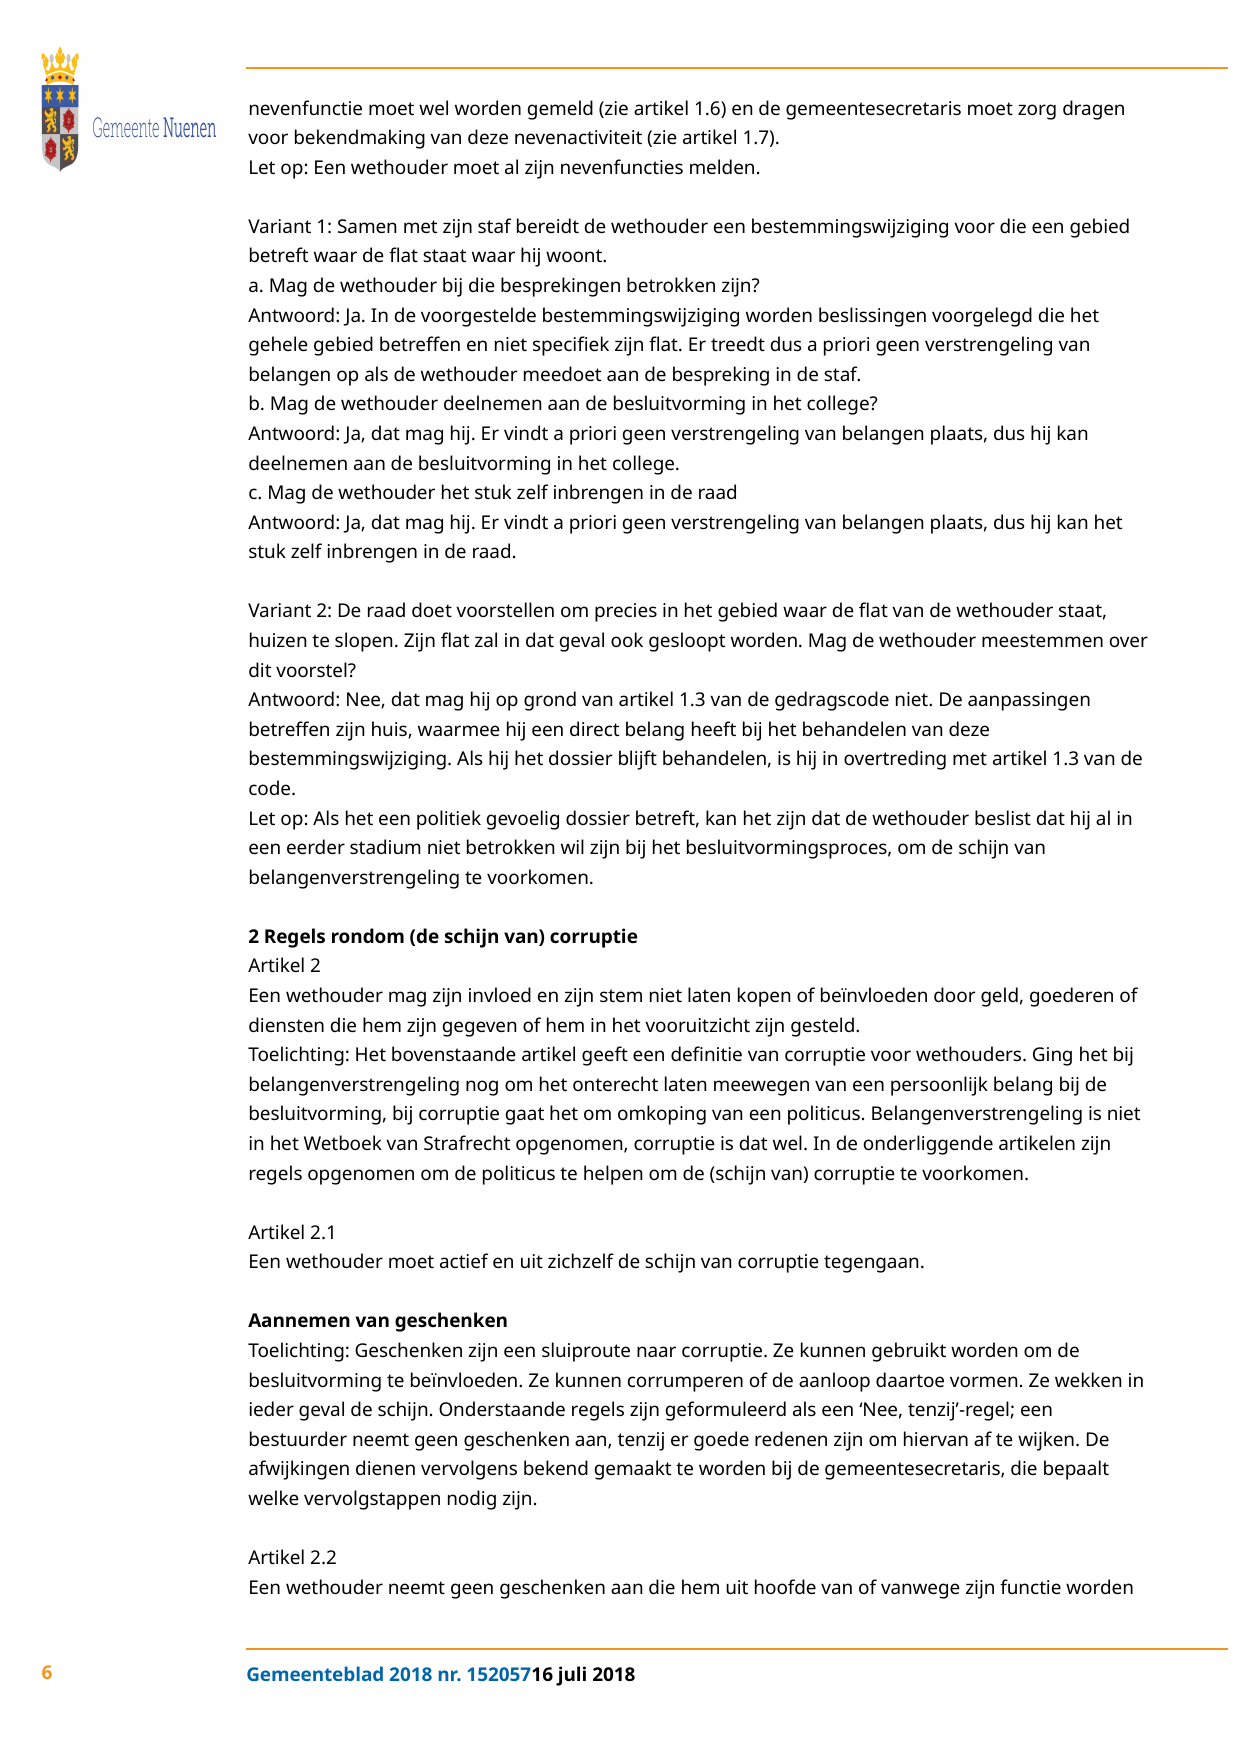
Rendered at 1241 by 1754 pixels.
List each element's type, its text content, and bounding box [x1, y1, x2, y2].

text Toelichting: Het bovenstaande artikel geeft een definitie van corruptie voor wethouders. Ging het bij belangenverstrengeling nog om het onterecht laten meewegen van een persoonlijk belang bij de besluitvorming, bij corruptie gaat het om omkoping van een politicus. Belangenverstrengeling is niet in het Wetboek van Strafrecht opgenomen, corruptie is dat wel. In de onderliggende artikelen zijn regels opgenomen om de politicus te helpen om de (schijn van) corruptie te voorkomen. [248, 1041, 1152, 1186]
text Let op: Een wethouder moet al zijn nevenfuncties melden. [248, 154, 1152, 180]
text Artikel 2.2 [248, 1544, 1152, 1570]
picture [41, 47, 231, 172]
text Een wethouder moet actief en uit zichzelf de schijn van corruptie tegengaan. [248, 1248, 1152, 1274]
text Antwoord: Nee, dat mag hij op grond van artikel 1.3 van de gedragscode niet. De aanpassingen betreffen zijn huis, waarmee hij een direct belang heeft bij het behandelen van deze bestemmingswijziging. Als hij het dossier blijft behandelen, is hij in overtreding met artikel 1.3 van de code. [248, 686, 1152, 801]
text Een wethouder mag zijn invloed en zijn stem niet laten kopen of beïnvloeden door geld, goederen of diensten die hem zijn gegeven of hem in het vooruitzicht zijn gesteld. [248, 982, 1152, 1038]
text c. Mag de wethouder het stuk zelf inbrengen in de raad [248, 479, 1152, 505]
text Antwoord: Ja. In de voorgestelde bestemmingswijziging worden beslissingen voorgelegd die het gehele gebied betreffen en niet specifiek zijn flat. Er treedt dus a priori geen verstrengeling van belangen op als de wethouder meedoet aan de bespreking in de staf. [248, 302, 1152, 387]
text Variant 1: Samen met zijn staf bereidt de wethouder een bestemmingswijziging voor die een gebied betreft waar de flat staat waar hij woont. [248, 213, 1152, 268]
text Toelichting: Geschenken zijn een sluiproute naar corruptie. Ze kunnen gebruikt worden om de besluitvorming te beïnvloeden. Ze kunnen corrumperen of de aanloop daartoe vormen. Ze wekken in ieder geval de schijn. Onderstaande regels zijn geformuleerd als een ‘Nee, tenzij’-regel; een bestuurder neemt geen geschenken aan, tenzij er goede redenen zijn om hiervan af te wijken. De afwijkingen dienen vervolgens bekend gemaakt te worden bij de gemeentesecretaris, die bepaalt welke vervolgstappen nodig zijn. [248, 1337, 1152, 1511]
text Aannemen van geschenken [248, 1308, 1152, 1333]
text Een wethouder neemt geen geschenken aan die hem uit hoofde van of vanwege zijn functie worden [248, 1574, 1152, 1600]
text 2 Regels rondom (de schijn van) corruptie [248, 923, 1152, 949]
text nevenfunctie moet wel worden gemeld (zie artikel 1.6) en de gemeentesecretaris moet zorg dragen voor bekendmaking van deze nevenactiviteit (zie artikel 1.7). [248, 95, 1152, 150]
text Artikel 2 [248, 953, 1152, 978]
text Variant 2: De raad doet voorstellen om precies in het gebied waar de flat van de wethouder staat, huizen te slopen. Zijn flat zal in dat geval ook gesloopt worden. Mag de wethouder meestemmen over dit voorstel? [248, 598, 1152, 683]
text Antwoord: Ja, dat mag hij. Er vindt a priori geen verstrengeling van belangen plaats, dus hij kan het stuk zelf inbrengen in de raad. [248, 509, 1152, 564]
text Let op: Als het een politiek gevoelig dossier betreft, kan het zijn dat de wethouder beslist dat hij al in een eerder stadium niet betrokken wil zijn bij het besluitvormingsproces, om de schijn van belangenverstrengeling te voorkomen. [248, 805, 1152, 890]
text b. Mag de wethouder deelnemen aan de besluitvorming in het college? [248, 391, 1152, 416]
text Artikel 2.1 [248, 1219, 1152, 1245]
text Antwoord: Ja, dat mag hij. Er vindt a priori geen verstrengeling van belangen plaats, dus hij kan deelnemen aan de besluitvorming in het college. [248, 420, 1152, 476]
text a. Mag de wethouder bij die besprekingen betrokken zijn? [248, 272, 1152, 298]
